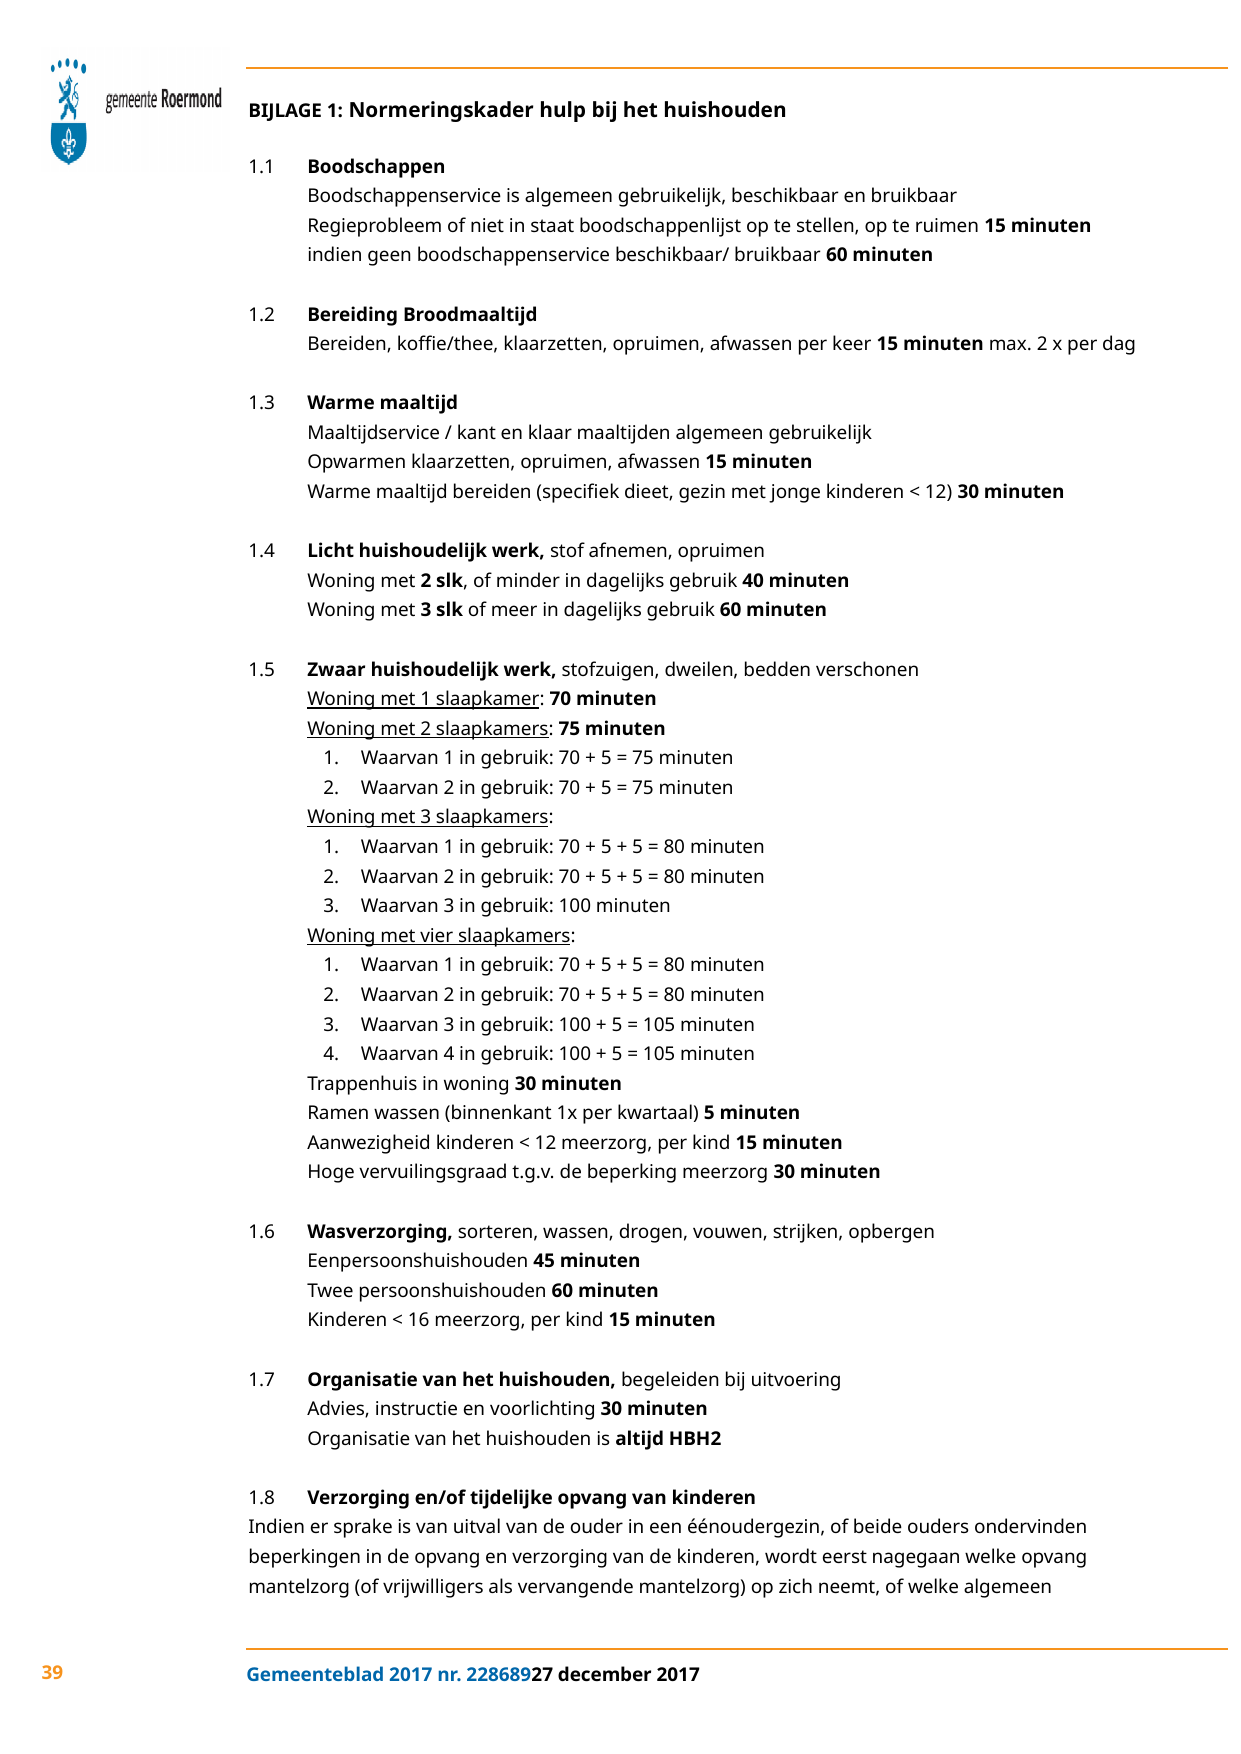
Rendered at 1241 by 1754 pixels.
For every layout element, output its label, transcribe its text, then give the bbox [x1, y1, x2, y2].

picture [41, 47, 231, 172]
list Bereiding Broodmaaltijd [248, 301, 1152, 327]
list Licht huishoudelijk werk, stof afnemen, opruimen [248, 537, 1152, 563]
list Organisatie van het huishouden, begeleiden bij uitvoering [248, 1366, 1152, 1392]
list Woning met 3 slaapkamers: [248, 804, 1152, 829]
list Woning met 2 slk, of minder in dagelijks gebruik 40 minuten [248, 567, 1152, 593]
list Waarvan 2 in gebruik: 70 + 5 + 5 = 80 minuten [323, 863, 1152, 889]
list Maaltijdservice / kant en klaar maaltijden algemeen gebruikelijk [248, 419, 1152, 445]
list Aanwezigheid kinderen < 12 meerzorg, per kind 15 minuten [248, 1129, 1152, 1155]
list Verzorging en/of tijdelijke opvang van kinderen [248, 1484, 1152, 1510]
list Wasverzorging, sorteren, wassen, drogen, vouwen, strijken, opbergen [248, 1218, 1152, 1244]
list Waarvan 1 in gebruik: 70 + 5 = 75 minuten [323, 744, 1152, 770]
list Warme maaltijd bereiden (specifiek dieet, gezin met jonge kinderen < 12) 30 minuten [248, 478, 1152, 504]
list Advies, instructie en voorlichting 30 minuten [248, 1395, 1152, 1421]
list Waarvan 3 in gebruik: 100 minuten [323, 892, 1152, 918]
list Regieprobleem of niet in staat boodschappenlijst op te stellen, op te ruimen 15 minuten [248, 212, 1152, 238]
list Boodschappenservice is algemeen gebruikelijk, beschikbaar en bruikbaar [248, 182, 1152, 208]
list Waarvan 3 in gebruik: 100 + 5 = 105 minuten [323, 1011, 1152, 1037]
list Twee persoonshuishouden 60 minuten [248, 1277, 1152, 1303]
text Indien er sprake is van uitval van de ouder in een éénoudergezin, of beide ouders ondervinden beperkingen in de opvang en verzorging van de kinderen, wordt eerst nagegaan welke opvang mantelzorg (of vrijwilligers als vervangende mantelzorg) op zich neemt, of welke algemeen [248, 1514, 1152, 1599]
list Hoge vervuilingsgraad t.g.v. de beperking meerzorg 30 minuten [248, 1159, 1152, 1184]
list Opwarmen klaarzetten, opruimen, afwassen 15 minuten [248, 449, 1152, 474]
list indien geen boodschappenservice beschikbaar/ bruikbaar 60 minuten [248, 242, 1152, 267]
list Woning met 3 slk of meer in dagelijks gebruik 60 minuten [248, 597, 1152, 622]
list Eenpersoonshuishouden 45 minuten [248, 1247, 1152, 1273]
list Zwaar huishoudelijk werk, stofzuigen, dweilen, bedden verschonen [248, 656, 1152, 682]
list Woning met 2 slaapkamers: 75 minuten [248, 715, 1152, 741]
list Woning met 1 slaapkamer: 70 minuten [248, 685, 1152, 711]
list Woning met vier slaapkamers: [248, 922, 1152, 948]
list Ramen wassen (binnenkant 1x per kwartaal) 5 minuten [248, 1099, 1152, 1125]
list Boodschappen [248, 153, 1152, 179]
list Waarvan 2 in gebruik: 70 + 5 + 5 = 80 minuten [323, 981, 1152, 1007]
list Waarvan 1 in gebruik: 70 + 5 + 5 = 80 minuten [323, 833, 1152, 859]
list Waarvan 1 in gebruik: 70 + 5 + 5 = 80 minuten [323, 952, 1152, 977]
list Waarvan 2 in gebruik: 70 + 5 = 75 minuten [323, 774, 1152, 800]
list Warme maaltijd [248, 389, 1152, 415]
list Waarvan 4 in gebruik: 100 + 5 = 105 minuten [323, 1040, 1152, 1066]
list Bereiden, koffie/thee, klaarzetten, opruimen, afwassen per keer 15 minuten max. 2 x per dag [248, 330, 1152, 356]
list Organisatie van het huishouden is altijd HBH2 [248, 1425, 1152, 1451]
list Kinderen < 16 meerzorg, per kind 15 minuten [248, 1307, 1152, 1332]
list Trappenhuis in woning 30 minuten [248, 1070, 1152, 1096]
text BIJLAGE 1: Normeringskader hulp bij het huishouden [248, 95, 1152, 123]
